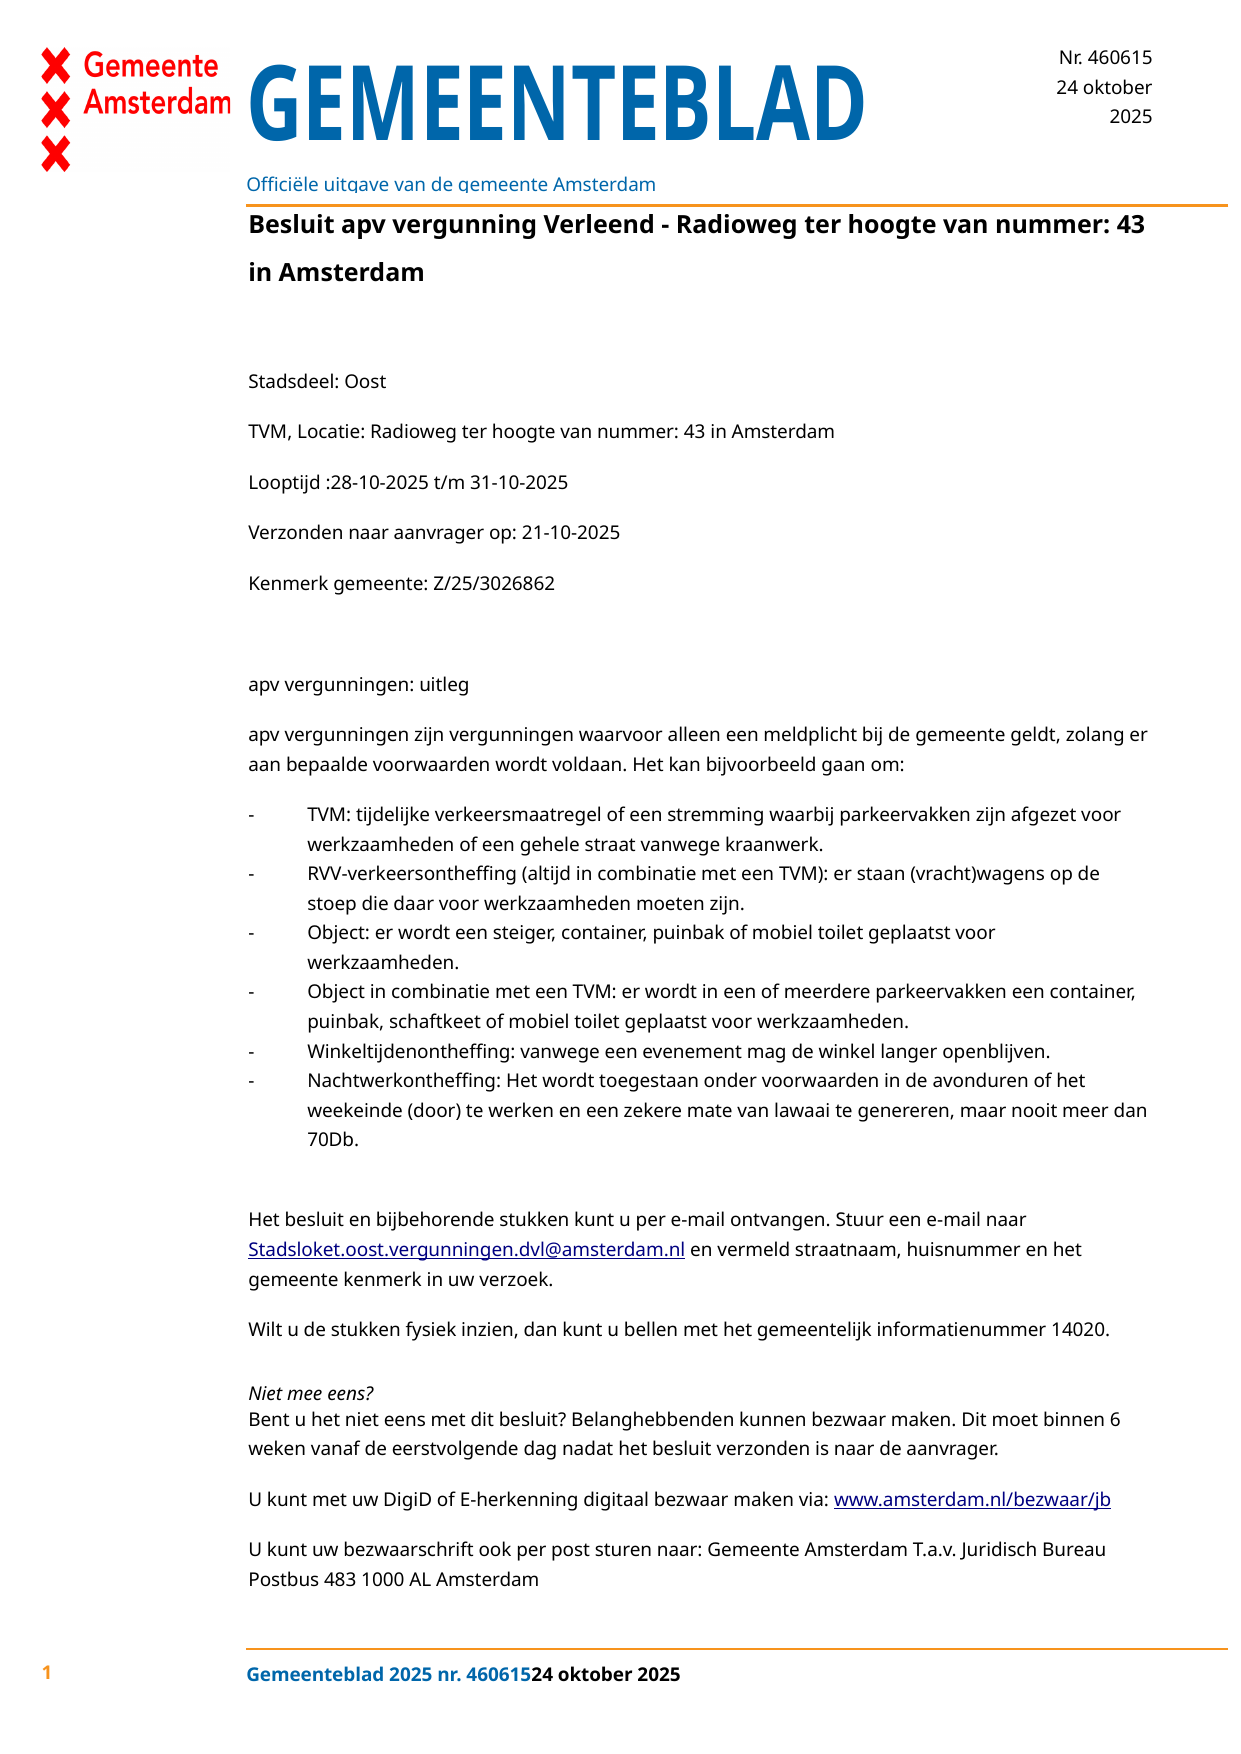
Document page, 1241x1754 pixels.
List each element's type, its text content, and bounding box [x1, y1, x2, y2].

text U kunt uw bezwaarschrift ook per post sturen naar: Gemeente Amsterdam T.a.v. Juridisch Bureau Postbus 483 1000 AL Amsterdam [248, 1536, 1152, 1592]
list RVV-verkeersontheffing (altijd in combinatie met een TVM): er staan (vracht)wagens op de stoep die daar voor werkzaamheden moeten zijn. [248, 860, 1152, 916]
text Kenmerk gemeente: Z/25/3026862 [248, 570, 1152, 596]
text Het besluit en bijbehorende stukken kunt u per e-mail ontvangen. Stuur een e-mail naar Stadsloket.oost.vergunningen.dvl@amsterdam.nl en vermeld straatnaam, huisnummer en het gemeente kenmerk in uw verzoek. [248, 1207, 1152, 1292]
text Bent u het niet eens met dit besluit? Belanghebbenden kunnen bezwaar maken. Dit moet binnen 6 weken vanaf de eerstvolgende dag nadat het besluit verzonden is naar de aanvrager. [248, 1406, 1152, 1461]
list Object: er wordt een steiger, container, puinbak of mobiel toilet geplaatst voor werkzaamheden. [248, 919, 1152, 975]
text U kunt met uw DigiD of E-herkenning digitaal bezwaar maken via: www.amsterdam.nl/bezwaar/jb [248, 1486, 1152, 1512]
text apv vergunningen: uitleg [248, 671, 1152, 697]
list Winkeltijdenontheffing: vanwege een evenement mag de winkel langer openblijven. [248, 1038, 1152, 1064]
picture [41, 47, 231, 172]
text Stadsdeel: Oost [248, 368, 1152, 394]
text Wilt u de stukken fysiek inzien, dan kunt u bellen met het gemeentelijk informatienummer 14020. [248, 1316, 1152, 1342]
text Besluit apv vergunning Verleend - Radioweg ter hoogte van nummer: 43 in Amsterdam [248, 207, 1152, 288]
list Nachtwerkontheffing: Het wordt toegestaan onder voorwaarden in de avonduren of het weekeinde (door) te werken en een zekere mate van lawaai te genereren, maar nooit meer dan 70Db. [248, 1067, 1152, 1152]
text Looptijd :28-10-2025 t/m 31-10-2025 [248, 469, 1152, 495]
text Niet mee eens? [248, 1380, 1152, 1406]
text Verzonden naar aanvrager op: 21-10-2025 [248, 519, 1152, 545]
text apv vergunningen zijn vergunningen waarvoor alleen een meldplicht bij de gemeente geldt, zolang er aan bepaalde voorwaarden wordt voldaan. Het kan bijvoorbeeld gaan om: [248, 721, 1152, 777]
list Object in combinatie met een TVM: er wordt in een of meerdere parkeervakken een container, puinbak, schaftkeet of mobiel toilet geplaatst voor werkzaamheden. [248, 979, 1152, 1034]
text TVM, Locatie: Radioweg ter hoogte van nummer: 43 in Amsterdam [248, 419, 1152, 444]
list TVM: tijdelijke verkeersmaatregel of een stremming waarbij parkeervakken zijn afgezet voor werkzaamheden of een gehele straat vanwege kraanwerk. [248, 801, 1152, 857]
